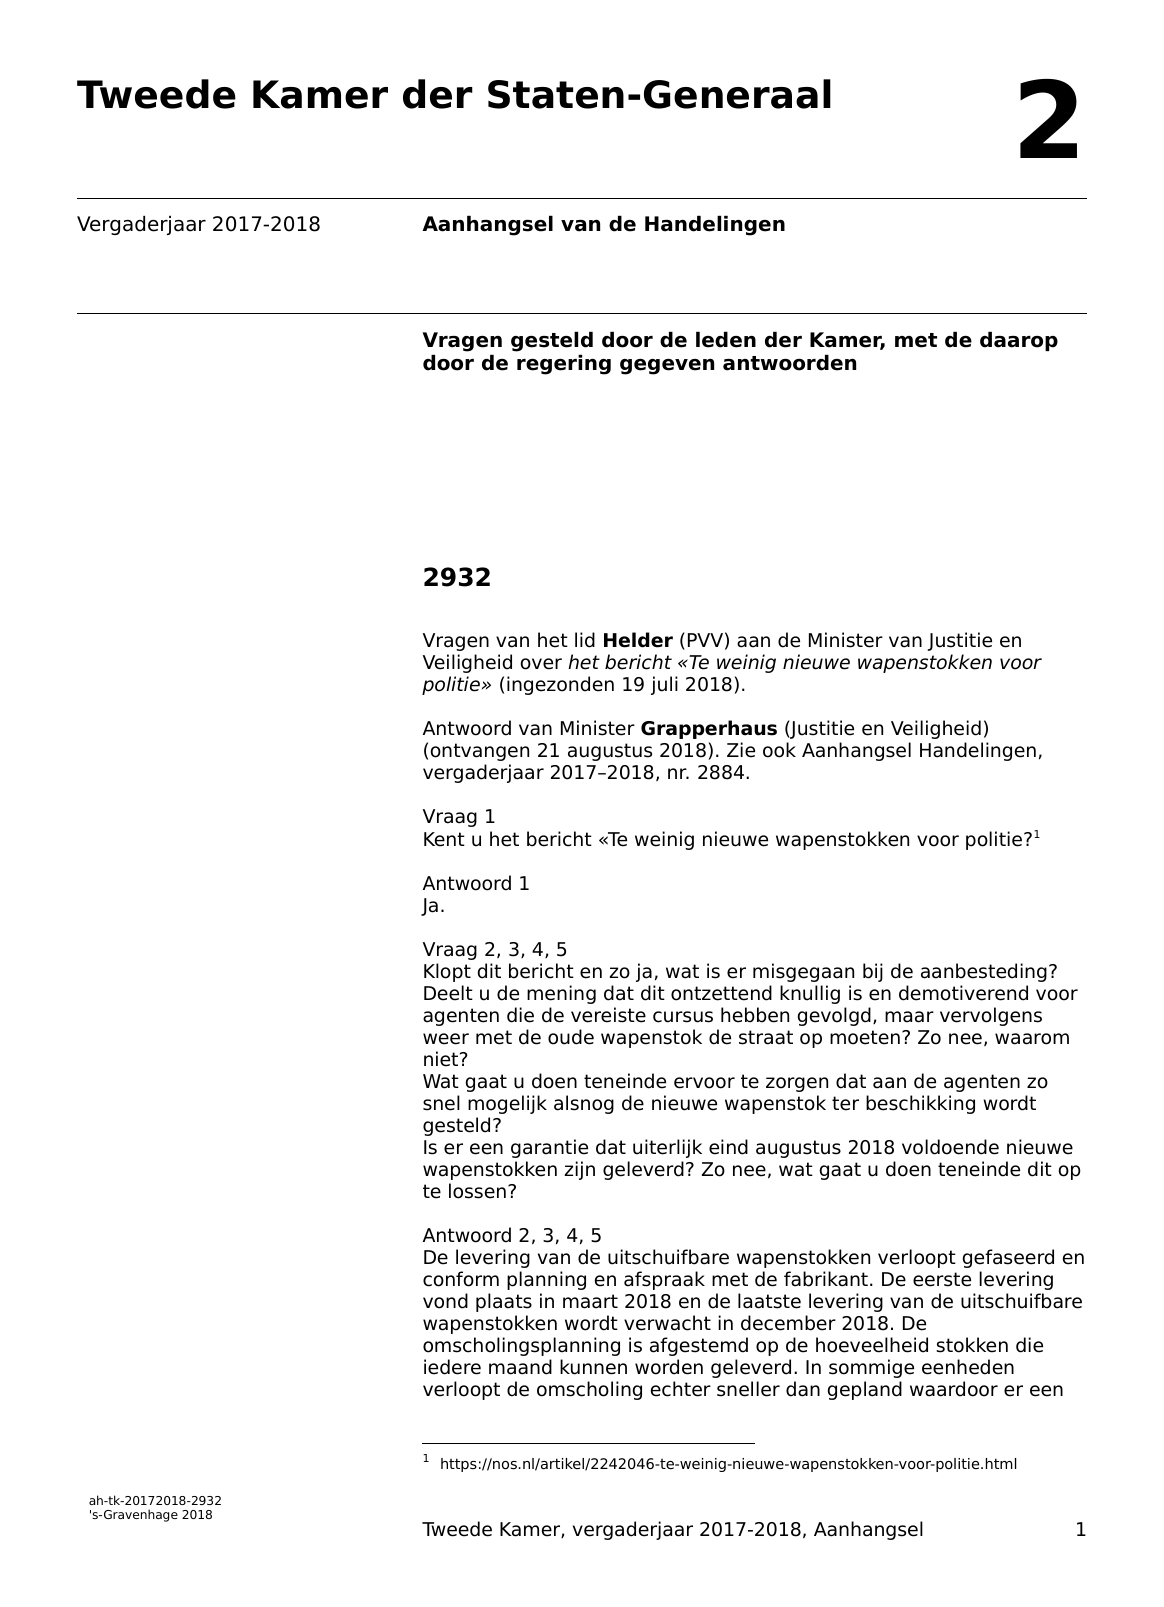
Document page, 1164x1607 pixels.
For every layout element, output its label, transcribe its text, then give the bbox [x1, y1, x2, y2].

table_header Tweede Kamer der Staten-Generaal [77, 59, 886, 198]
text 's-Gravenhage 2018 [88, 1508, 323, 1522]
text Antwoord van Minister Grapperhaus (Justitie en Veiligheid) (ontvangen 21 augustus 2018). Zie ook Aanhangsel Handelingen, vergaderjaar 2017–2018, nr. 2884. [422, 718, 1087, 784]
text Wat gaat u doen teneinde ervoor te zorgen dat aan de agenten zo snel mogelijk alsnog de nieuwe wapenstok ter beschikking wordt gesteld? [422, 1071, 1087, 1137]
text De levering van de uitschuifbare wapenstokken verloopt gefaseerd en conform planning en afspraak met de fabrikant. De eerste levering vond plaats in maart 2018 en de laatste levering van de uitschuifbare wapenstokken wordt verwacht in december 2018. De omscholingsplanning is afgestemd op de hoeveelheid stokken die iedere maand kunnen worden geleverd. In sommige eenheden verloopt de omscholing echter sneller dan gepland waardoor er een [422, 1247, 1087, 1401]
text Klopt dit bericht en zo ja, wat is er misgegaan bij de aanbesteding? [422, 961, 1087, 983]
table_cell [77, 314, 422, 375]
text 2932 [422, 563, 1087, 592]
text Vragen van het lid Helder (PVV) aan de Minister van Justitie en Veiligheid over het bericht «Te weinig nieuwe wapenstokken voor politie» (ingezonden 19 juli 2018). [422, 630, 1087, 696]
table_cell Vergaderjaar 2017-2018 [77, 199, 422, 313]
text Is er een garantie dat uiterlijk eind augustus 2018 voldoende nieuwe wapenstokken zijn geleverd? Zo nee, wat gaat u doen teneinde dit op te lossen? [422, 1137, 1087, 1202]
text Deelt u de mening dat dit ontzettend knullig is en demotiverend voor agenten die de vereiste cursus hebben gevolgd, maar vervolgens weer met de oude wapenstok de straat op moeten? Zo nee, waarom niet? [422, 983, 1087, 1071]
table_header 2 [886, 59, 1087, 198]
text Ja. [422, 894, 1087, 917]
text Antwoord 2, 3, 4, 5 [422, 1225, 1087, 1247]
text Vraag 1 [422, 806, 1087, 828]
text ah-tk-20172018-2932 [88, 1494, 323, 1508]
text Antwoord 1 [422, 873, 1087, 894]
text https://nos.nl/artikel/2242046-te-weinig-nieuwe-wapenstokken-voor-politie.html [422, 1452, 1087, 1474]
table_cell Vragen gesteld door de leden der Kamer, met de daarop door de regering gegeven antwoorden [422, 314, 1087, 375]
text Kent u het bericht «Te weinig nieuwe wapenstokken voor politie? [422, 828, 1087, 850]
table_cell Aanhangsel van de Handelingen [422, 199, 1087, 313]
text Vraag 2, 3, 4, 5 [422, 939, 1087, 961]
